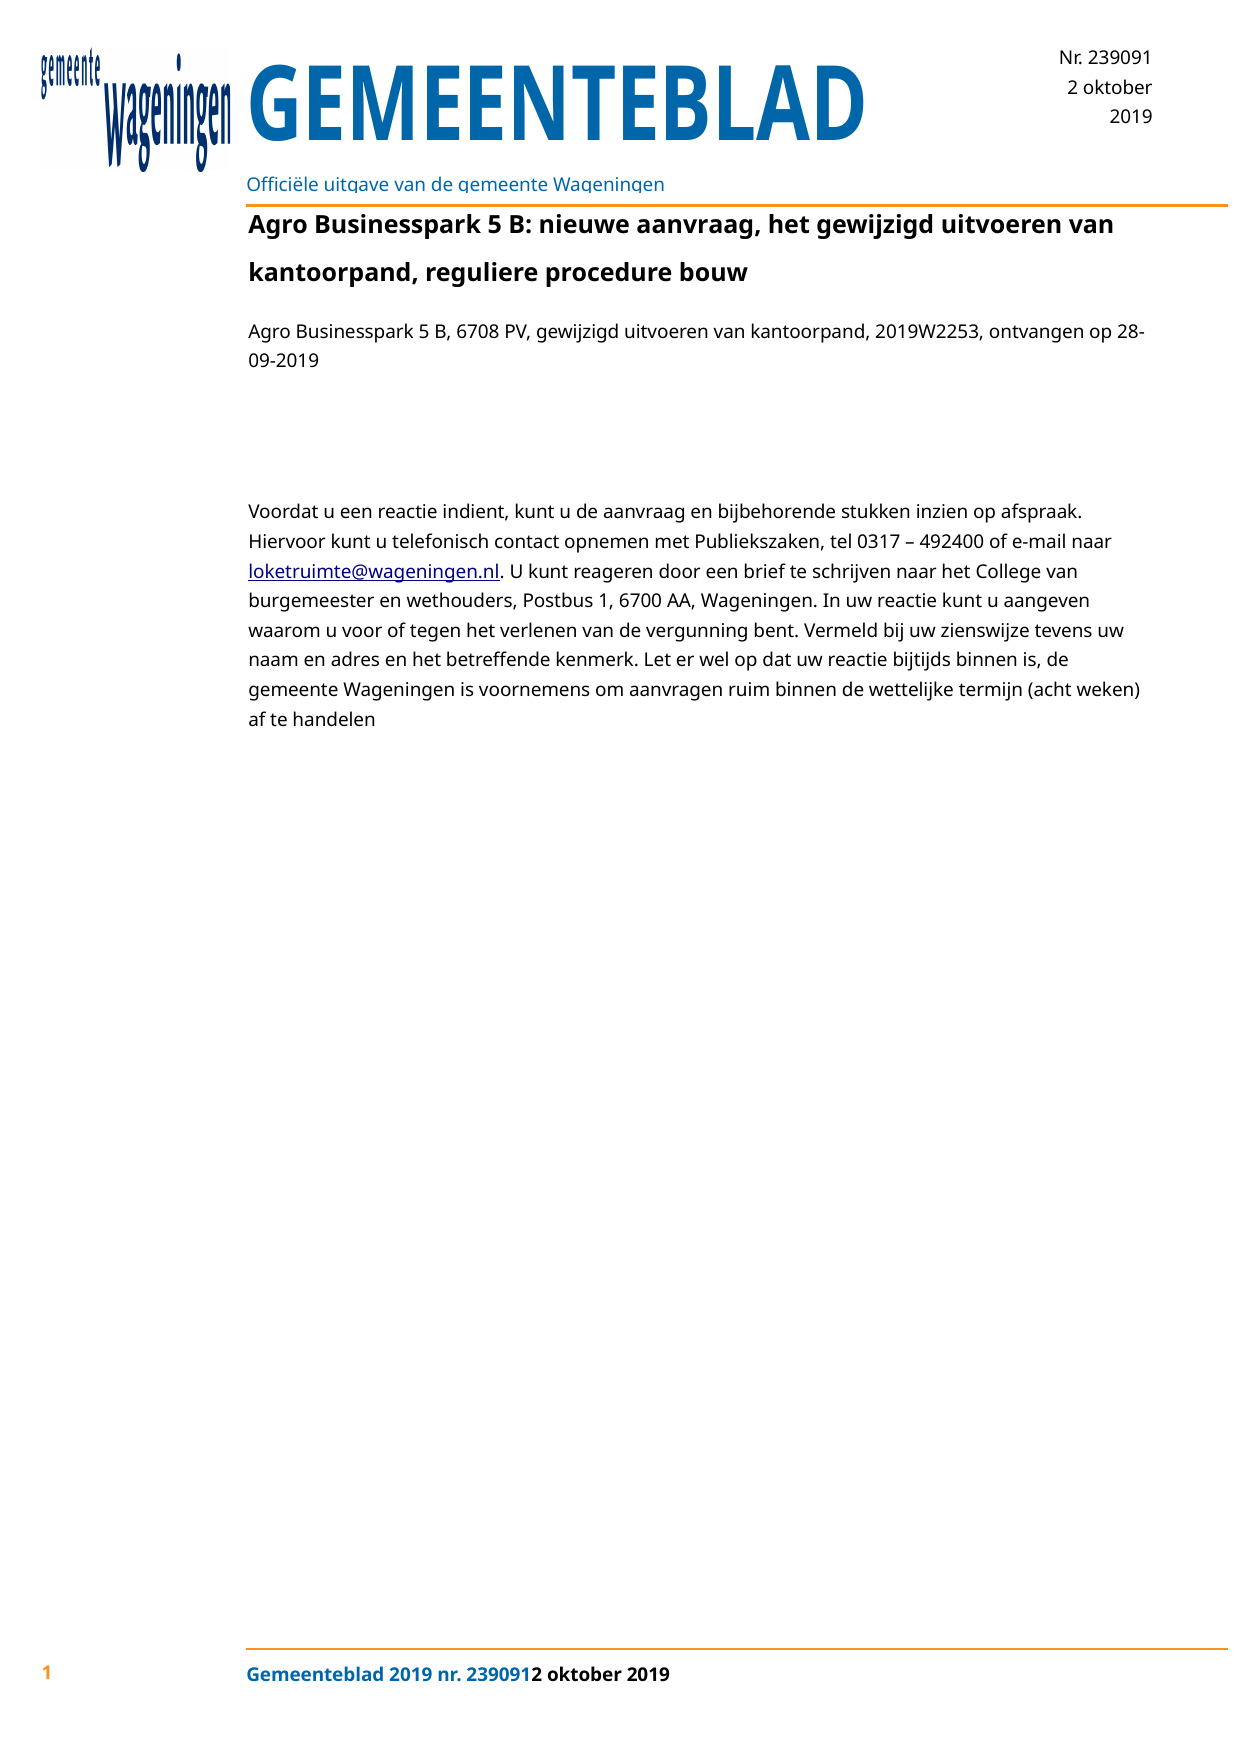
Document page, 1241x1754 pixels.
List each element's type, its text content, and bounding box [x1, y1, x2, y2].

text Agro Businesspark 5 B, 6708 PV, gewijzigd uitvoeren van kantoorpand, 2019W2253, ontvangen op 28-09-2019 [248, 318, 1152, 373]
text Agro Businesspark 5 B: nieuwe aanvraag, het gewijzigd uitvoeren van kantoorpand, reguliere procedure bouw [248, 207, 1152, 288]
text Voordat u een reactie indient, kunt u de aanvraag en bijbehorende stukken inzien op afspraak. Hiervoor kunt u telefonisch contact opnemen met Publiekszaken, tel 0317 – 492400 of e-mail naar loketruimte@wageningen.nl. U kunt reageren door een brief te schrijven naar het College van burgemeester en wethouders, Postbus 1, 6700 AA, Wageningen. In uw reactie kunt u aangeven waarom u voor of tegen het verlenen van de vergunning bent. Vermeld bij uw zienswijze tevens uw naam en adres en het betreffende kenmerk. Let er wel op dat uw reactie bijtijds binnen is, de gemeente Wageningen is voornemens om aanvragen ruim binnen de wettelijke termijn (acht weken) af te handelen [248, 499, 1152, 732]
picture [41, 47, 231, 172]
